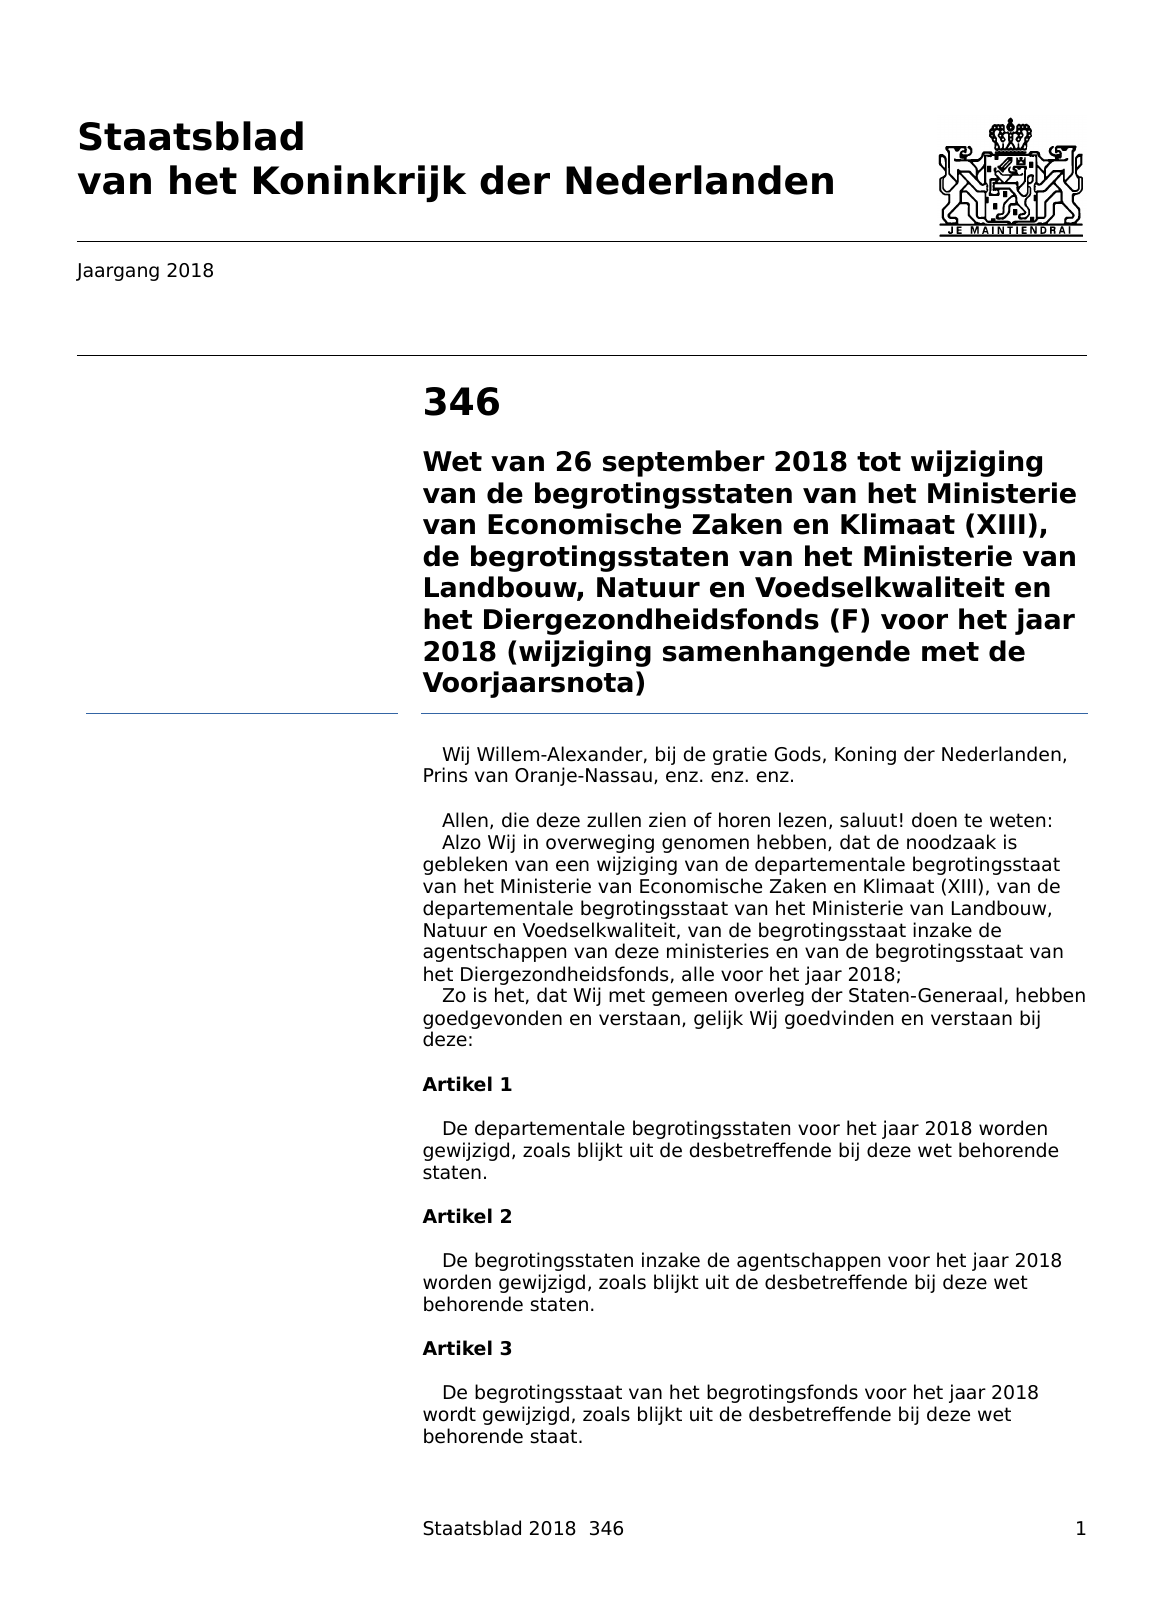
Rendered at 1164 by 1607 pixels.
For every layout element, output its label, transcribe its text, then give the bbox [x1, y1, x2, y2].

text Allen, die deze zullen zien of horen lezen, saluut! doen te weten: [422, 809, 1087, 832]
subtitle 346 [422, 381, 1087, 424]
text Wet van 26 september 2018 tot wijziging van de begrotingsstaten van het Ministerie van Economische Zaken en Klimaat (XIII), de begrotingsstaten van het Ministerie van Landbouw, Natuur en Voedselkwaliteit en het Diergezondheidsfonds (F) voor het jaar 2018 (wijziging samenhangende met de Voorjaarsnota) [422, 447, 1087, 699]
text De begrotingsstaten inzake de agentschappen voor het jaar 2018 worden gewijzigd, zoals blijkt uit de desbetreffende bij deze wet behorende staten. [422, 1250, 1087, 1316]
text De begrotingsstaat van het begrotingsfonds voor het jaar 2018 wordt gewijzigd, zoals blijkt uit de desbetreffende bij deze wet behorende staat. [422, 1382, 1087, 1448]
table_header Staatsblad van het Koninkrijk der Nederlanden [77, 100, 886, 241]
subtitle Artikel 2 [422, 1206, 1087, 1228]
table_header [886, 100, 1087, 241]
text Alzo Wij in overweging genomen hebben, dat de noodzaak is gebleken van een wijziging van de departementale begrotingsstaat van het Ministerie van Economische Zaken en Klimaat (XIII), van de departementale begrotingsstaat van het Ministerie van Landbouw, Natuur en Voedselkwaliteit, van de begrotingsstaat inzake de agentschappen van deze ministeries en van de begrotingsstaat van het Diergezondheidsfonds, alle voor het jaar 2018; [422, 832, 1087, 985]
subtitle Artikel 1 [422, 1073, 1087, 1096]
text Wij Willem-Alexander, bij de gratie Gods, Koning der Nederlanden, Prins van Oranje-Nassau, enz. enz. enz. [422, 743, 1087, 787]
table_cell Jaargang 2018 [77, 242, 1087, 355]
text De departementale begrotingsstaten voor het jaar 2018 worden gewijzigd, zoals blijkt uit de desbetreffende bij deze wet behorende staten. [422, 1118, 1087, 1184]
text Zo is het, dat Wij met gemeen overleg der Staten-Generaal, hebben goedgevonden en verstaan, gelijk Wij goedvinden en verstaan bij deze: [422, 985, 1087, 1051]
picture [936, 115, 1087, 240]
subtitle Artikel 3 [422, 1338, 1087, 1360]
